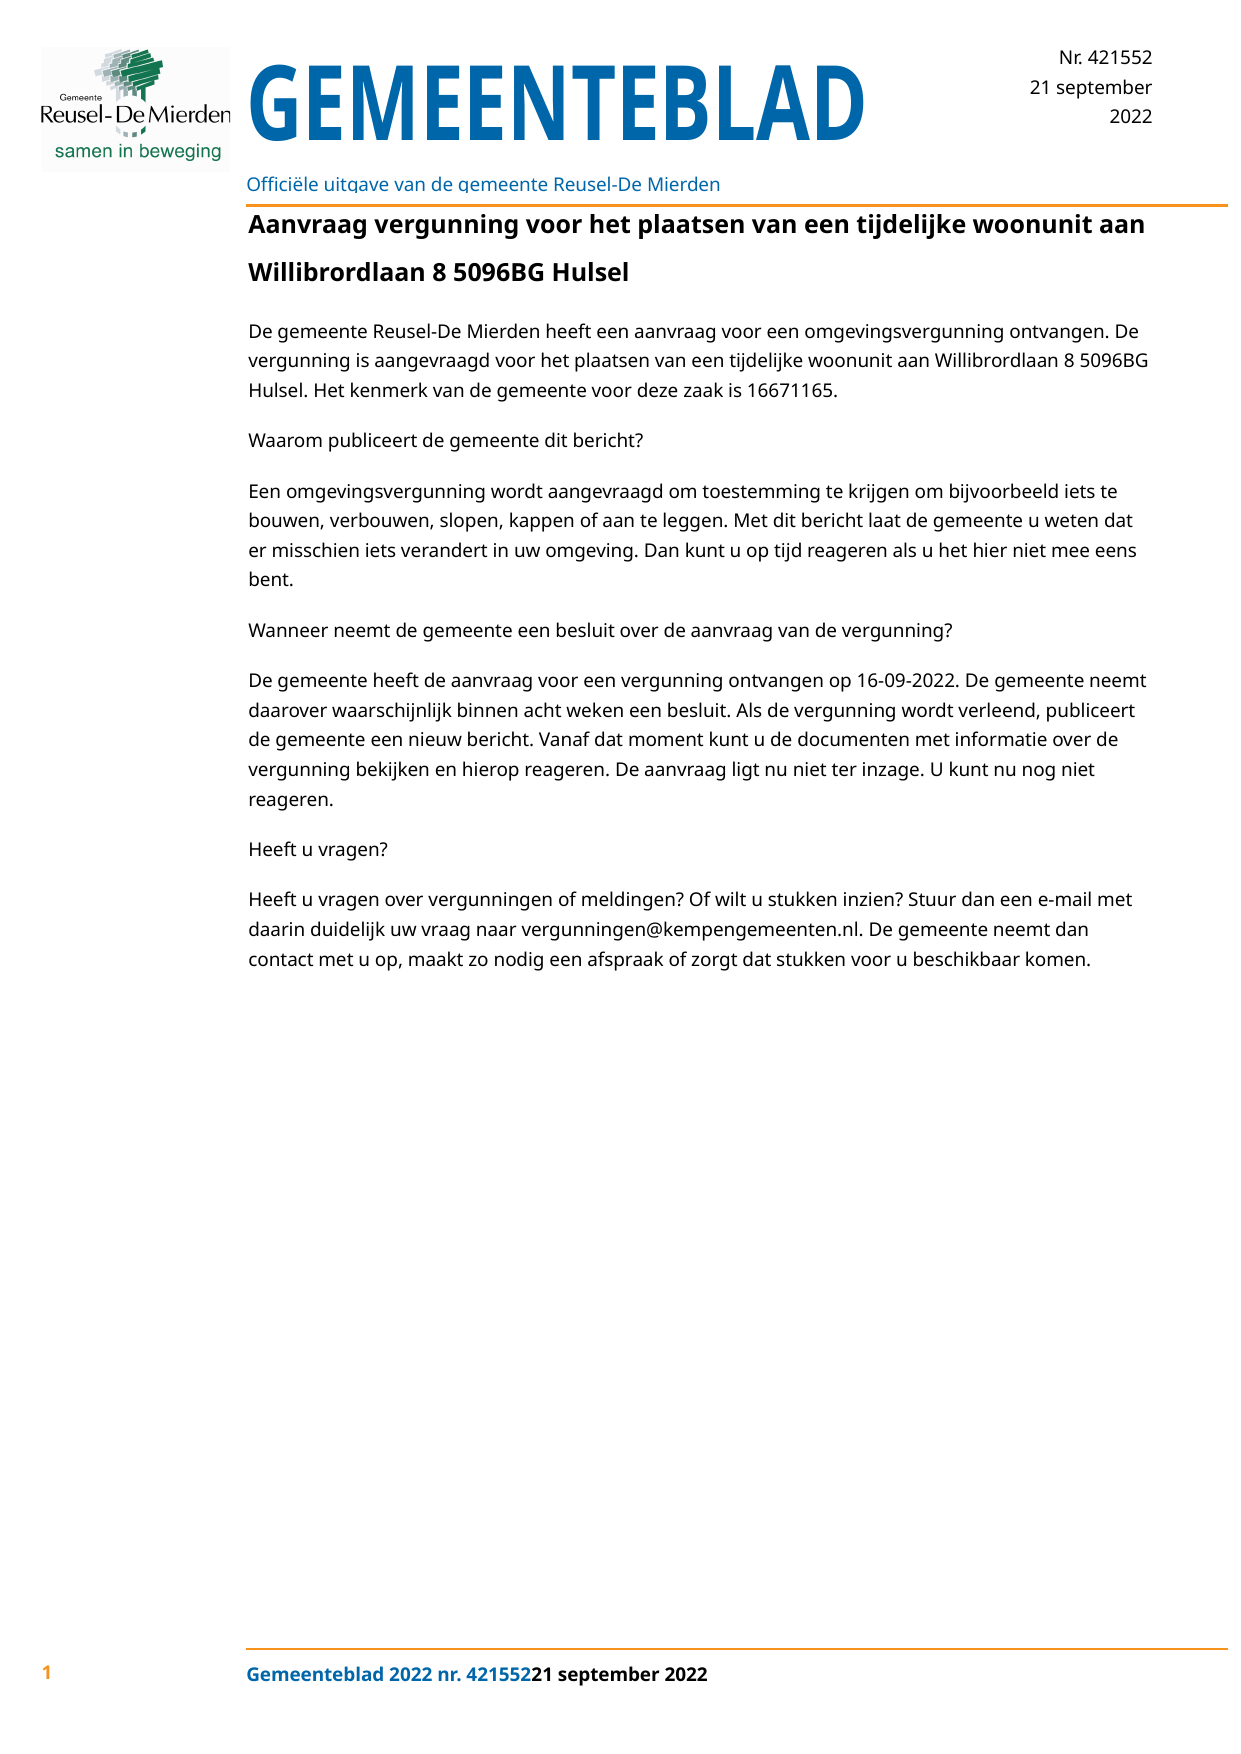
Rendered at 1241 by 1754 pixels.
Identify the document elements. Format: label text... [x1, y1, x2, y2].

picture [41, 47, 231, 172]
text Heeft u vragen? [248, 836, 1152, 862]
text Een omgevingsvergunning wordt aangevraagd om toestemming te krijgen om bijvoorbeeld iets te bouwen, verbouwen, slopen, kappen of aan te leggen. Met dit bericht laat de gemeente u weten dat er misschien iets verandert in uw omgeving. Dan kunt u op tijd reageren als u het hier niet mee eens bent. [248, 478, 1152, 592]
text De gemeente heeft de aanvraag voor een vergunning ontvangen op 16-09-2022. De gemeente neemt daarover waarschijnlijk binnen acht weken een besluit. Als de vergunning wordt verleend, publiceert de gemeente een nieuw bericht. Vanaf dat moment kunt u de documenten met informatie over de vergunning bekijken en hierop reageren. De aanvraag ligt nu niet ter inzage. U kunt nu nog niet reageren. [248, 667, 1152, 812]
text Heeft u vragen over vergunningen of meldingen? Of wilt u stukken inzien? Stuur dan een e-mail met daarin duidelijk uw vraag naar vergunningen@kempengemeenten.nl. De gemeente neemt dan contact met u op, maakt zo nodig een afspraak of zorgt dat stukken voor u beschikbaar komen. [248, 887, 1152, 972]
text Wanneer neemt de gemeente een besluit over de aanvraag van de vergunning? [248, 617, 1152, 643]
text Waarom publiceert de gemeente dit bericht? [248, 427, 1152, 453]
text De gemeente Reusel-De Mierden heeft een aanvraag voor een omgevingsvergunning ontvangen. De vergunning is aangevraagd voor het plaatsen van een tijdelijke woonunit aan Willibrordlaan 8 5096BG Hulsel. Het kenmerk van de gemeente voor deze zaak is 16671165. [248, 318, 1152, 403]
text Aanvraag vergunning voor het plaatsen van een tijdelijke woonunit aan Willibrordlaan 8 5096BG Hulsel [248, 207, 1152, 288]
